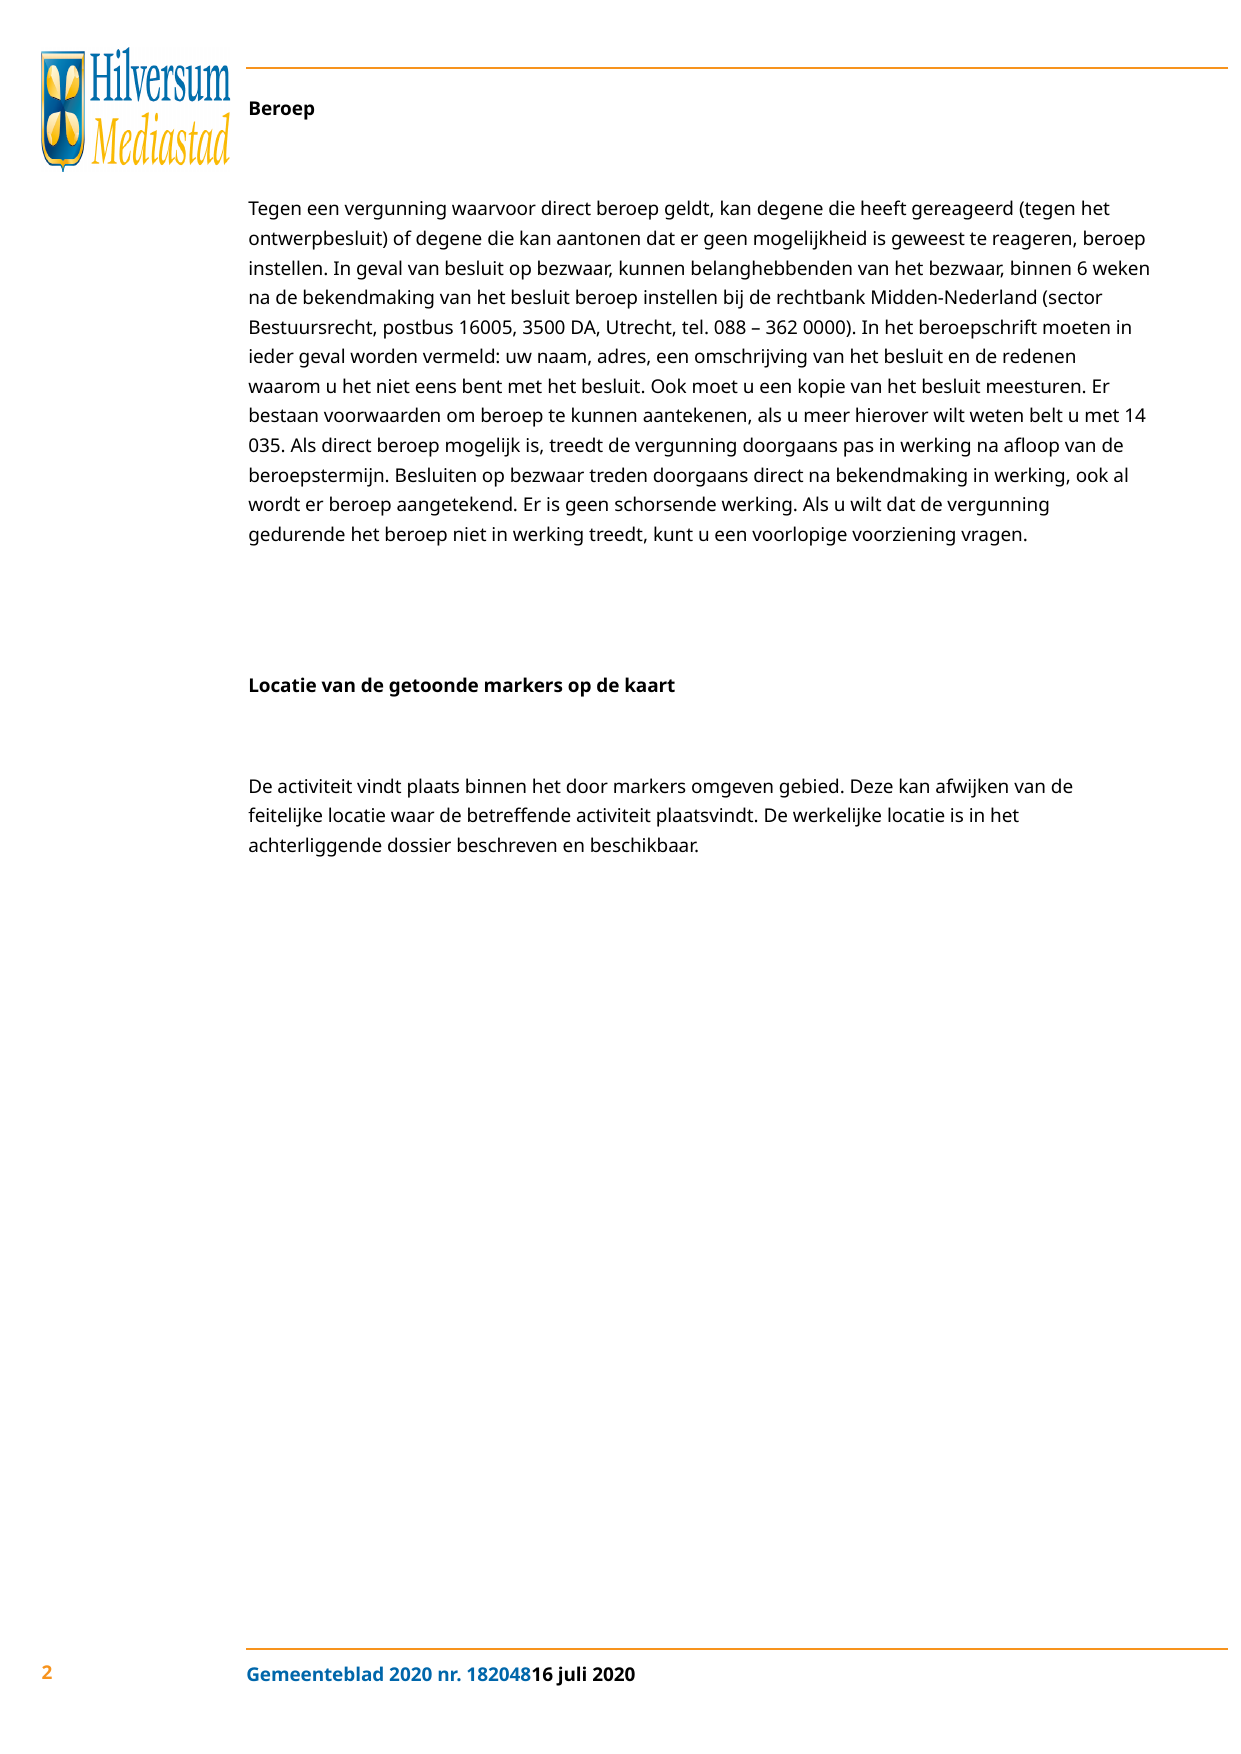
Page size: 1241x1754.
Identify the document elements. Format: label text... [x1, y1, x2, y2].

text De activiteit vindt plaats binnen het door markers omgeven gebied. Deze kan afwijken van de feitelijke locatie waar de betreffende activiteit plaatsvindt. De werkelijke locatie is in het achterliggende dossier beschreven en beschikbaar. [248, 773, 1152, 858]
text Beroep [248, 95, 1152, 121]
picture [41, 47, 231, 172]
text Locatie van de getoonde markers op de kaart [248, 672, 1152, 698]
text Tegen een vergunning waarvoor direct beroep geldt, kan degene die heeft gereageerd (tegen het ontwerpbesluit) of degene die kan aantonen dat er geen mogelijkheid is geweest te reageren, beroep instellen. In geval van besluit op bezwaar, kunnen belanghebbenden van het bezwaar, binnen 6 weken na de bekendmaking van het besluit beroep instellen bij de rechtbank Midden-Nederland (sector Bestuursrecht, postbus 16005, 3500 DA, Utrecht, tel. 088 – 362 0000). In het beroepschrift moeten in ieder geval worden vermeld: uw naam, adres, een omschrijving van het besluit en de redenen waarom u het niet eens bent met het besluit. Ook moet u een kopie van het besluit meesturen. Er bestaan voorwaarden om beroep te kunnen aantekenen, als u meer hierover wilt weten belt u met 14 035. Als direct beroep mogelijk is, treedt de vergunning doorgaans pas in werking na afloop van de beroepstermijn. Besluiten op bezwaar treden doorgaans direct na bekendmaking in werking, ook al wordt er beroep aangetekend. Er is geen schorsende werking. Als u wilt dat de vergunning gedurende het beroep niet in werking treedt, kunt u een voorlopige voorziening vragen. [248, 196, 1152, 547]
